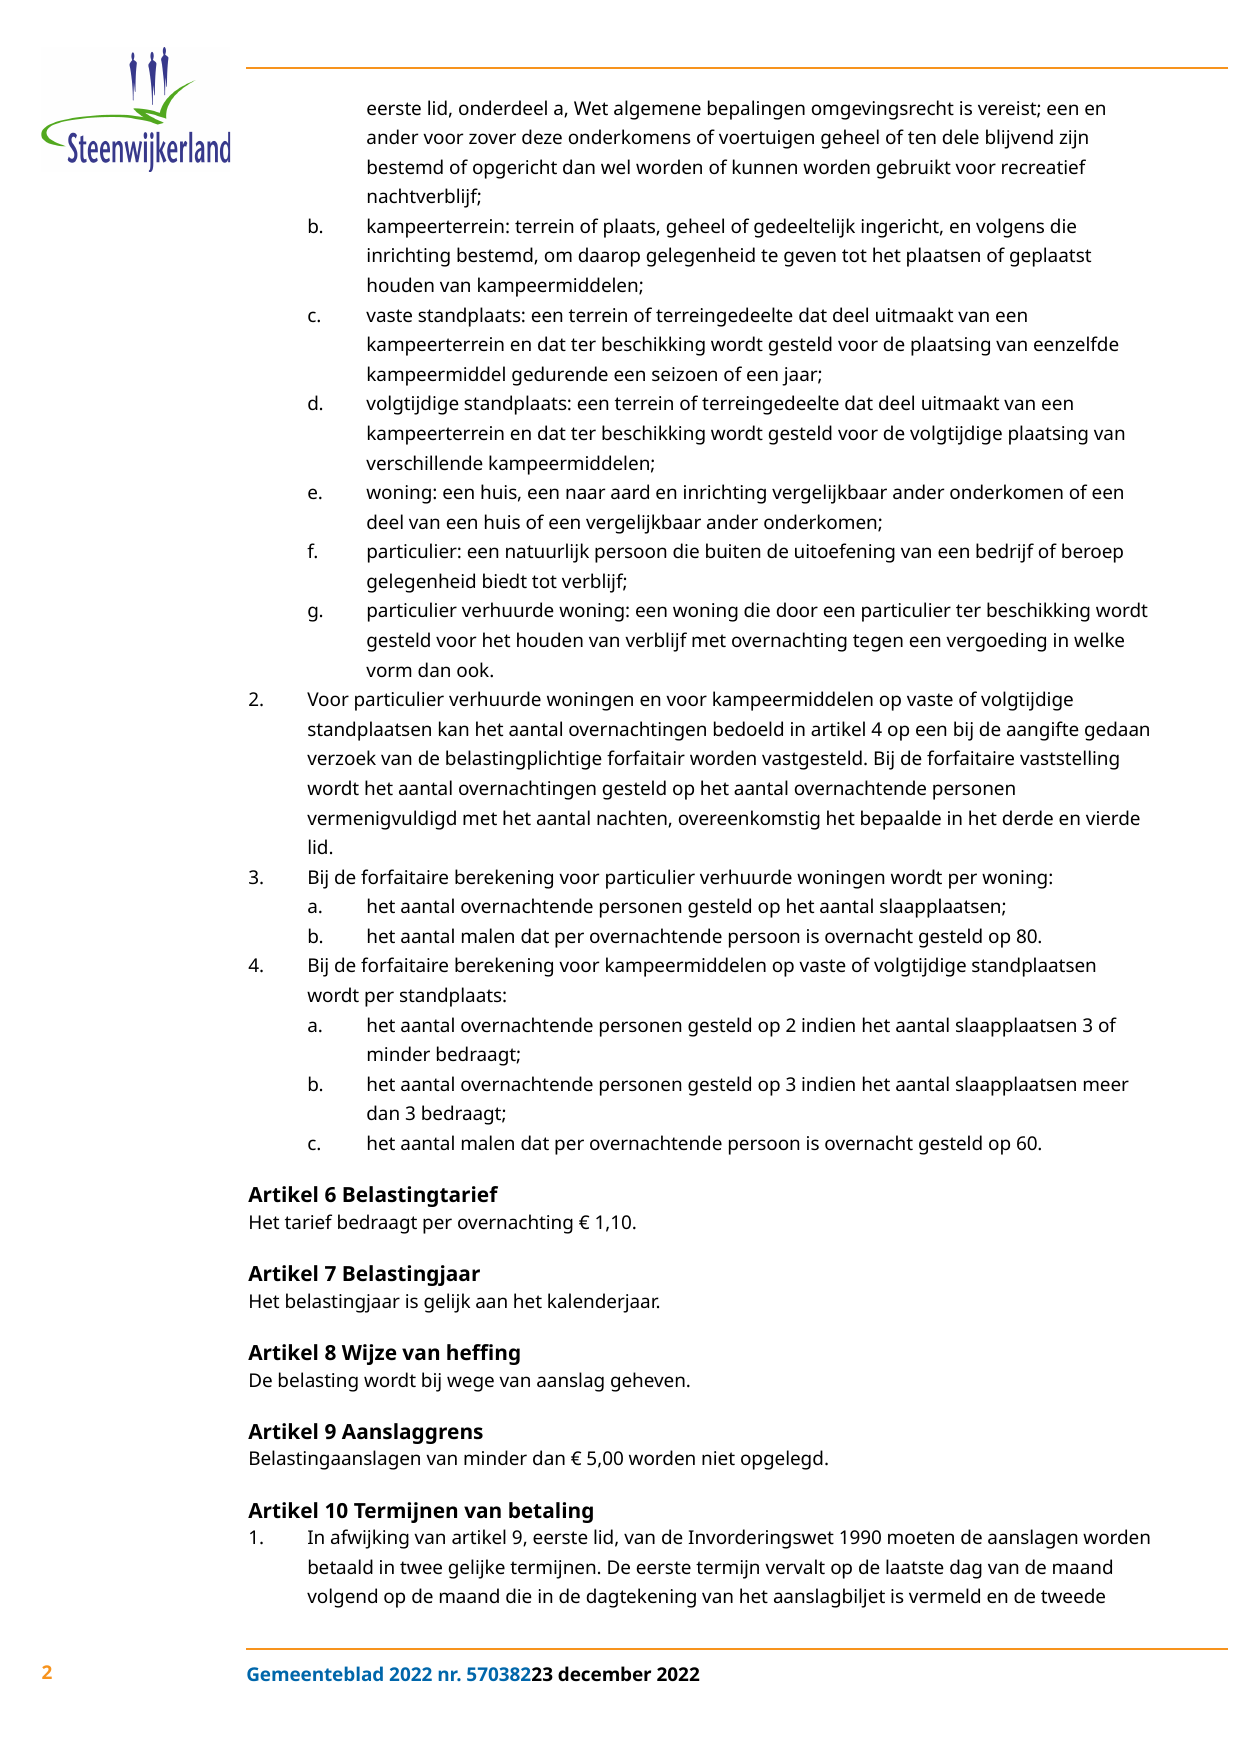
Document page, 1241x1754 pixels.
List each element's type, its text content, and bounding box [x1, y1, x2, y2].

list het aantal malen dat per overnachtende persoon is overnacht gesteld op 60. [307, 1130, 1152, 1156]
list kampeerterrein: terrein of plaats, geheel of gedeeltelijk ingericht, en volgens die inrichting bestemd, om daarop gelegenheid te geven tot het plaatsen of geplaatst houden van kampeermiddelen; [307, 213, 1152, 298]
text Artikel 8 Wijze van heffing [248, 1338, 1152, 1367]
list Bij de forfaitaire berekening voor particulier verhuurde woningen wordt per woning: [248, 864, 1152, 890]
list Bij de forfaitaire berekening voor kampeermiddelen op vaste of volgtijdige standplaatsen wordt per standplaats: [248, 953, 1152, 1008]
list het aantal overnachtende personen gesteld op 2 indien het aantal slaapplaatsen 3 of minder bedraagt; [307, 1012, 1152, 1067]
list Voor particulier verhuurde woningen en voor kampeermiddelen op vaste of volgtijdige standplaatsen kan het aantal overnachtingen bedoeld in artikel 4 op een bij de aangifte gedaan verzoek van de belastingplichtige forfaitair worden vastgesteld. Bij de forfaitaire vaststelling wordt het aantal overnachtingen gesteld op het aantal overnachtende personen vermenigvuldigd met het aantal nachten, overeenkomstig het bepaalde in het derde en vierde lid. [248, 686, 1152, 860]
list In afwijking van artikel 9, eerste lid, van de Invorderingswet 1990 moeten de aanslagen worden betaald in twee gelijke termijnen. De eerste termijn vervalt op de laatste dag van de maand volgend op de maand die in de dagtekening van het aanslagbiljet is vermeld en de tweede [248, 1524, 1152, 1609]
list eerste lid, onderdeel a, Wet algemene bepalingen omgevingsrecht is vereist; een en ander voor zover deze onderkomens of voertuigen geheel of ten dele blijvend zijn bestemd of opgericht dan wel worden of kunnen worden gebruikt voor recreatief nachtverblijf; [307, 95, 1152, 209]
list volgtijdige standplaats: een terrein of terreingedeelte dat deel uitmaakt van een kampeerterrein en dat ter beschikking wordt gesteld voor de volgtijdige plaatsing van verschillende kampeermiddelen; [307, 391, 1152, 476]
list particulier verhuurde woning: een woning die door een particulier ter beschikking wordt gesteld voor het houden van verblijf met overnachting tegen een vergoeding in welke vorm dan ook. [307, 598, 1152, 683]
text Artikel 6 Belastingtarief [248, 1181, 1152, 1209]
list vaste standplaats: een terrein of terreingedeelte dat deel uitmaakt van een kampeerterrein en dat ter beschikking wordt gesteld voor de plaatsing van eenzelfde kampeermiddel gedurende een seizoen of een jaar; [307, 302, 1152, 387]
list particulier: een natuurlijk persoon die buiten de uitoefening van een bedrijf of beroep gelegenheid biedt tot verblijf; [307, 538, 1152, 594]
text Belastingaanslagen van minder dan € 5,00 worden niet opgelegd. [248, 1446, 1152, 1471]
picture [41, 47, 231, 172]
text Artikel 9 Aanslaggrens [248, 1417, 1152, 1446]
text Het tarief bedraagt per overnachting € 1,10. [248, 1209, 1152, 1235]
list het aantal overnachtende personen gesteld op het aantal slaapplaatsen; [307, 893, 1152, 919]
text Artikel 7 Belastingjaar [248, 1259, 1152, 1288]
text De belasting wordt bij wege van aanslag geheven. [248, 1367, 1152, 1392]
list woning: een huis, een naar aard en inrichting vergelijkbaar ander onderkomen of een deel van een huis of een vergelijkbaar ander onderkomen; [307, 479, 1152, 535]
text Het belastingjaar is gelijk aan het kalenderjaar. [248, 1288, 1152, 1314]
list het aantal overnachtende personen gesteld op 3 indien het aantal slaapplaatsen meer dan 3 bedraagt; [307, 1071, 1152, 1126]
text Artikel 10 Termijnen van betaling [248, 1496, 1152, 1524]
list het aantal malen dat per overnachtende persoon is overnacht gesteld op 80. [307, 923, 1152, 949]
